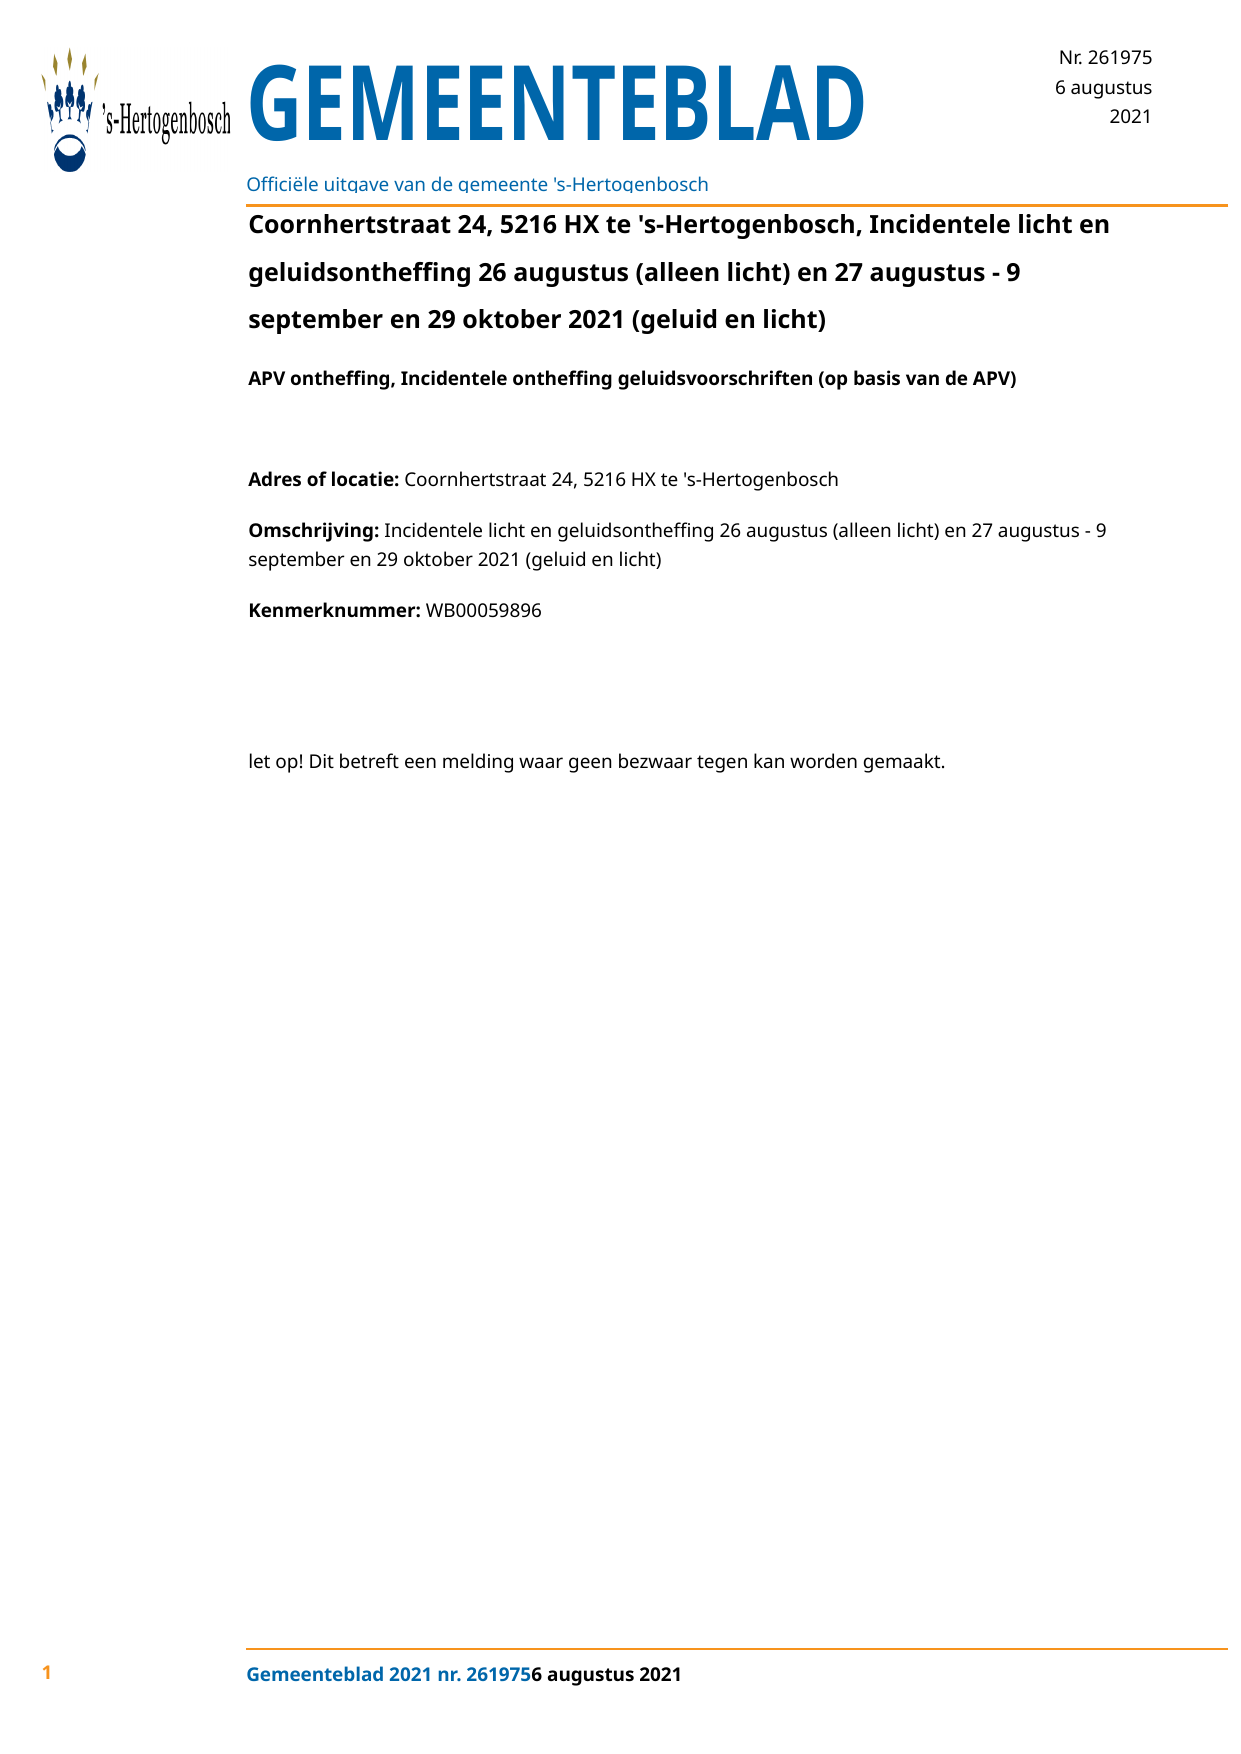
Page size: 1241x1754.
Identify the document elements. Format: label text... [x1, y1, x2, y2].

text Kenmerknummer: WB00059896 [248, 597, 1152, 622]
text let op! Dit betreft een melding waar geen bezwaar tegen kan worden gemaakt. [248, 748, 1152, 774]
picture [41, 47, 231, 172]
text Omschrijving: Incidentele licht en geluidsontheffing 26 augustus (alleen licht) en 27 augustus - 9 september en 29 oktober 2021 (geluid en licht) [248, 517, 1152, 572]
text APV ontheffing, Incidentele ontheffing geluidsvoorschriften (op basis van de APV) [248, 366, 1152, 391]
text Coornhertstraat 24, 5216 HX te 's-Hertogenbosch, Incidentele licht en geluidsontheffing 26 augustus (alleen licht) en 27 augustus - 9 september en 29 oktober 2021 (geluid en licht) [248, 207, 1152, 336]
text Adres of locatie: Coornhertstraat 24, 5216 HX te 's-Hertogenbosch [248, 466, 1152, 492]
